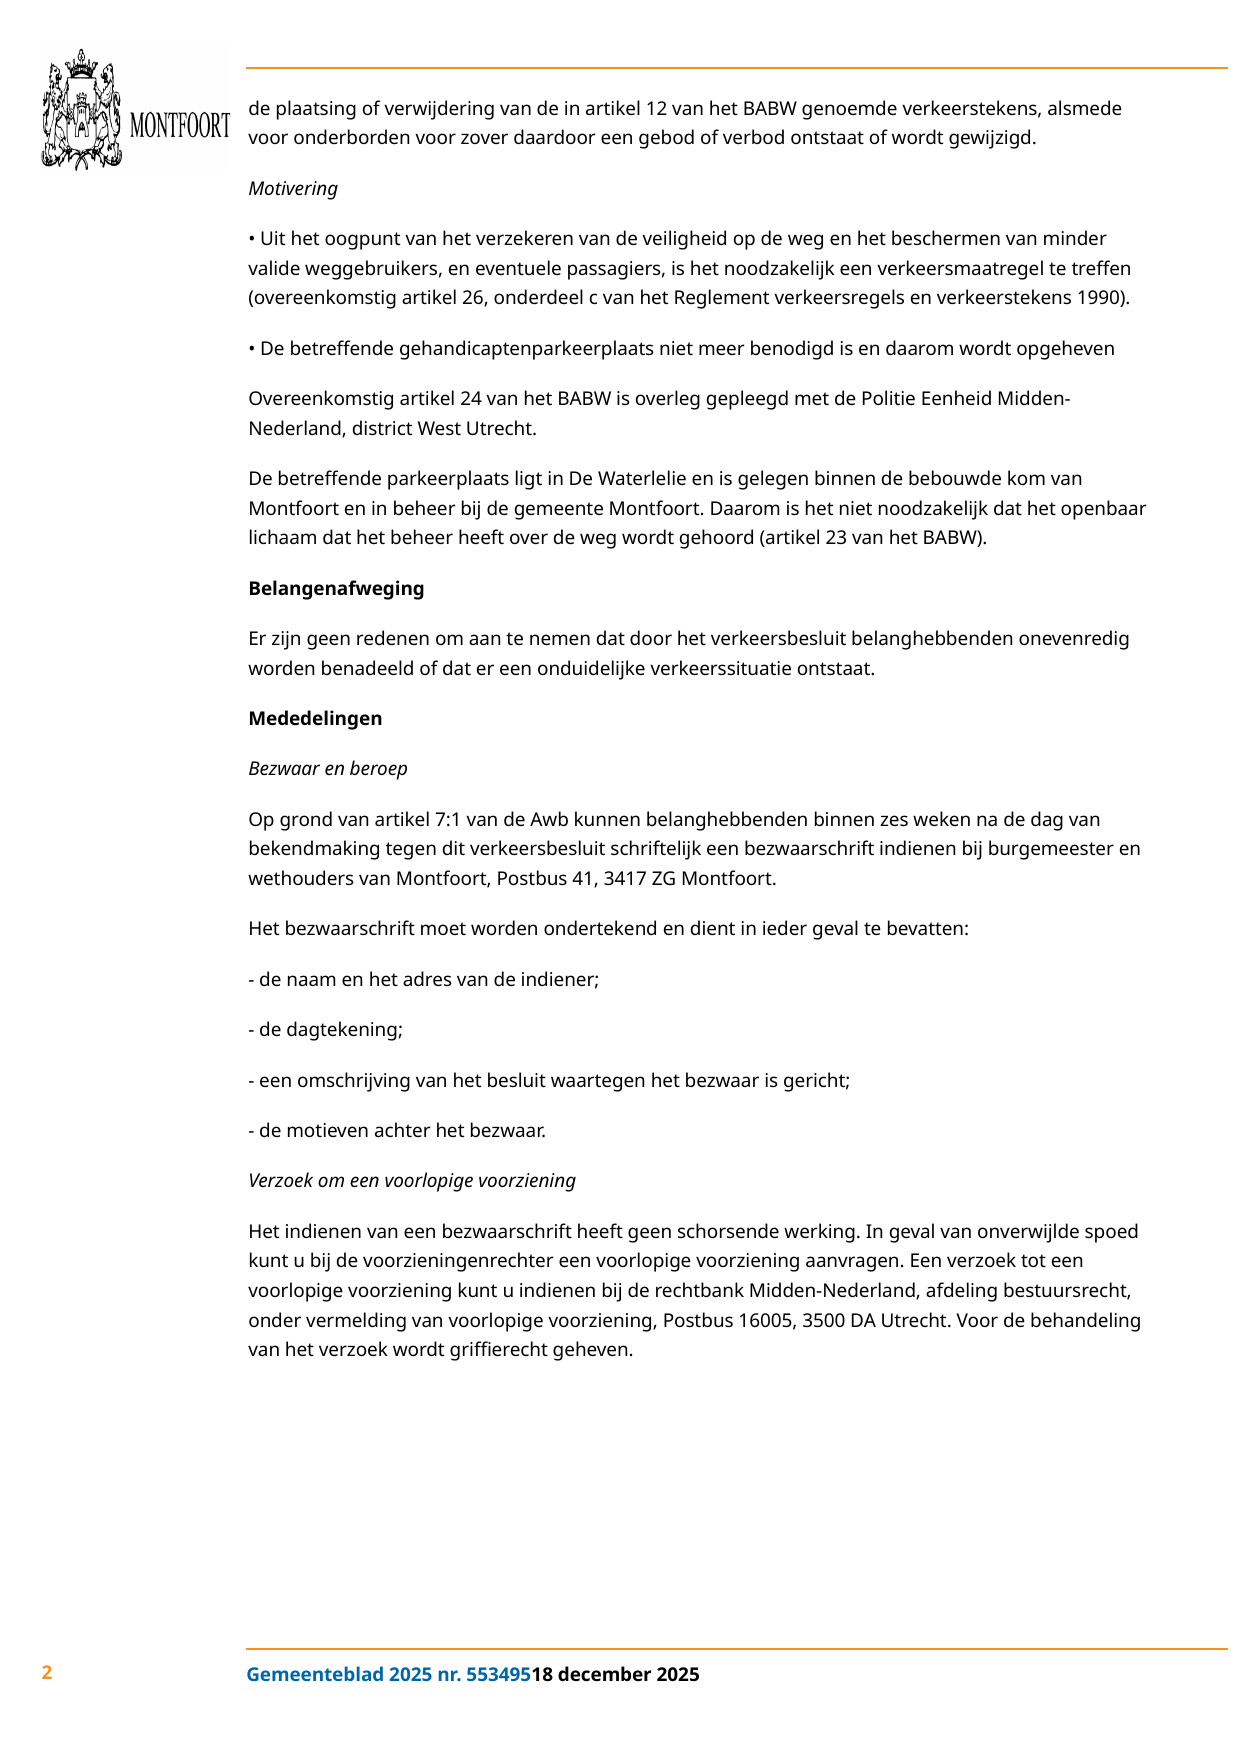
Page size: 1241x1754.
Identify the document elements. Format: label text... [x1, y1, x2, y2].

text Het bezwaarschrift moet worden ondertekend en dient in ieder geval te bevatten: [248, 916, 1152, 941]
text de plaatsing of verwijdering van de in artikel 12 van het BABW genoemde verkeerstekens, alsmede voor onderborden voor zover daardoor een gebod of verbod ontstaat of wordt gewijzigd. [248, 95, 1152, 150]
text Mededelingen [248, 705, 1152, 731]
text • Uit het oogpunt van het verzekeren van de veiligheid op de weg en het beschermen van minder valide weggebruikers, en eventuele passagiers, is het noodzakelijk een verkeersmaatregel te treffen (overeenkomstig artikel 26, onderdeel c van het Reglement verkeersregels en verkeerstekens 1990). [248, 225, 1152, 310]
text - een omschrijving van het besluit waartegen het bezwaar is gericht; [248, 1067, 1152, 1093]
text Belangenafweging [248, 575, 1152, 601]
text - de naam en het adres van de indiener; [248, 966, 1152, 992]
text De betreffende parkeerplaats ligt in De Waterlelie en is gelegen binnen de bebouwde kom van Montfoort en in beheer bij de gemeente Montfoort. Daarom is het niet noodzakelijk dat het openbaar lichaam dat het beheer heeft over de weg wordt gehoord (artikel 23 van het BABW). [248, 465, 1152, 550]
picture [41, 47, 231, 172]
text Er zijn geen redenen om aan te nemen dat door het verkeersbesluit belanghebbenden onevenredig worden benadeeld of dat er een onduidelijke verkeerssituatie ontstaat. [248, 625, 1152, 681]
text Bezwaar en beroep [248, 756, 1152, 781]
text - de dagtekening; [248, 1016, 1152, 1042]
text - de motieven achter het bezwaar. [248, 1117, 1152, 1143]
text Op grond van artikel 7:1 van de Awb kunnen belanghebbenden binnen zes weken na de dag van bekendmaking tegen dit verkeersbesluit schriftelijk een bezwaarschrift indienen bij burgemeester en wethouders van Montfoort, Postbus 41, 3417 ZG Montfoort. [248, 806, 1152, 891]
text Motivering [248, 175, 1152, 201]
text Overeenkomstig artikel 24 van het BABW is overleg gepleegd met de Politie Eenheid Midden-Nederland, district West Utrecht. [248, 385, 1152, 441]
text Verzoek om een voorlopige voorziening [248, 1168, 1152, 1193]
text • De betreffende gehandicaptenparkeerplaats niet meer benodigd is en daarom wordt opgeheven [248, 335, 1152, 361]
text Het indienen van een bezwaarschrift heeft geen schorsende werking. In geval van onverwijlde spoed kunt u bij de voorzieningenrechter een voorlopige voorziening aanvragen. Een verzoek tot een voorlopige voorziening kunt u indienen bij de rechtbank Midden-Nederland, afdeling bestuursrecht, onder vermelding van voorlopige voorziening, Postbus 16005, 3500 DA Utrecht. Voor de behandeling van het verzoek wordt griffierecht geheven. [248, 1218, 1152, 1362]
